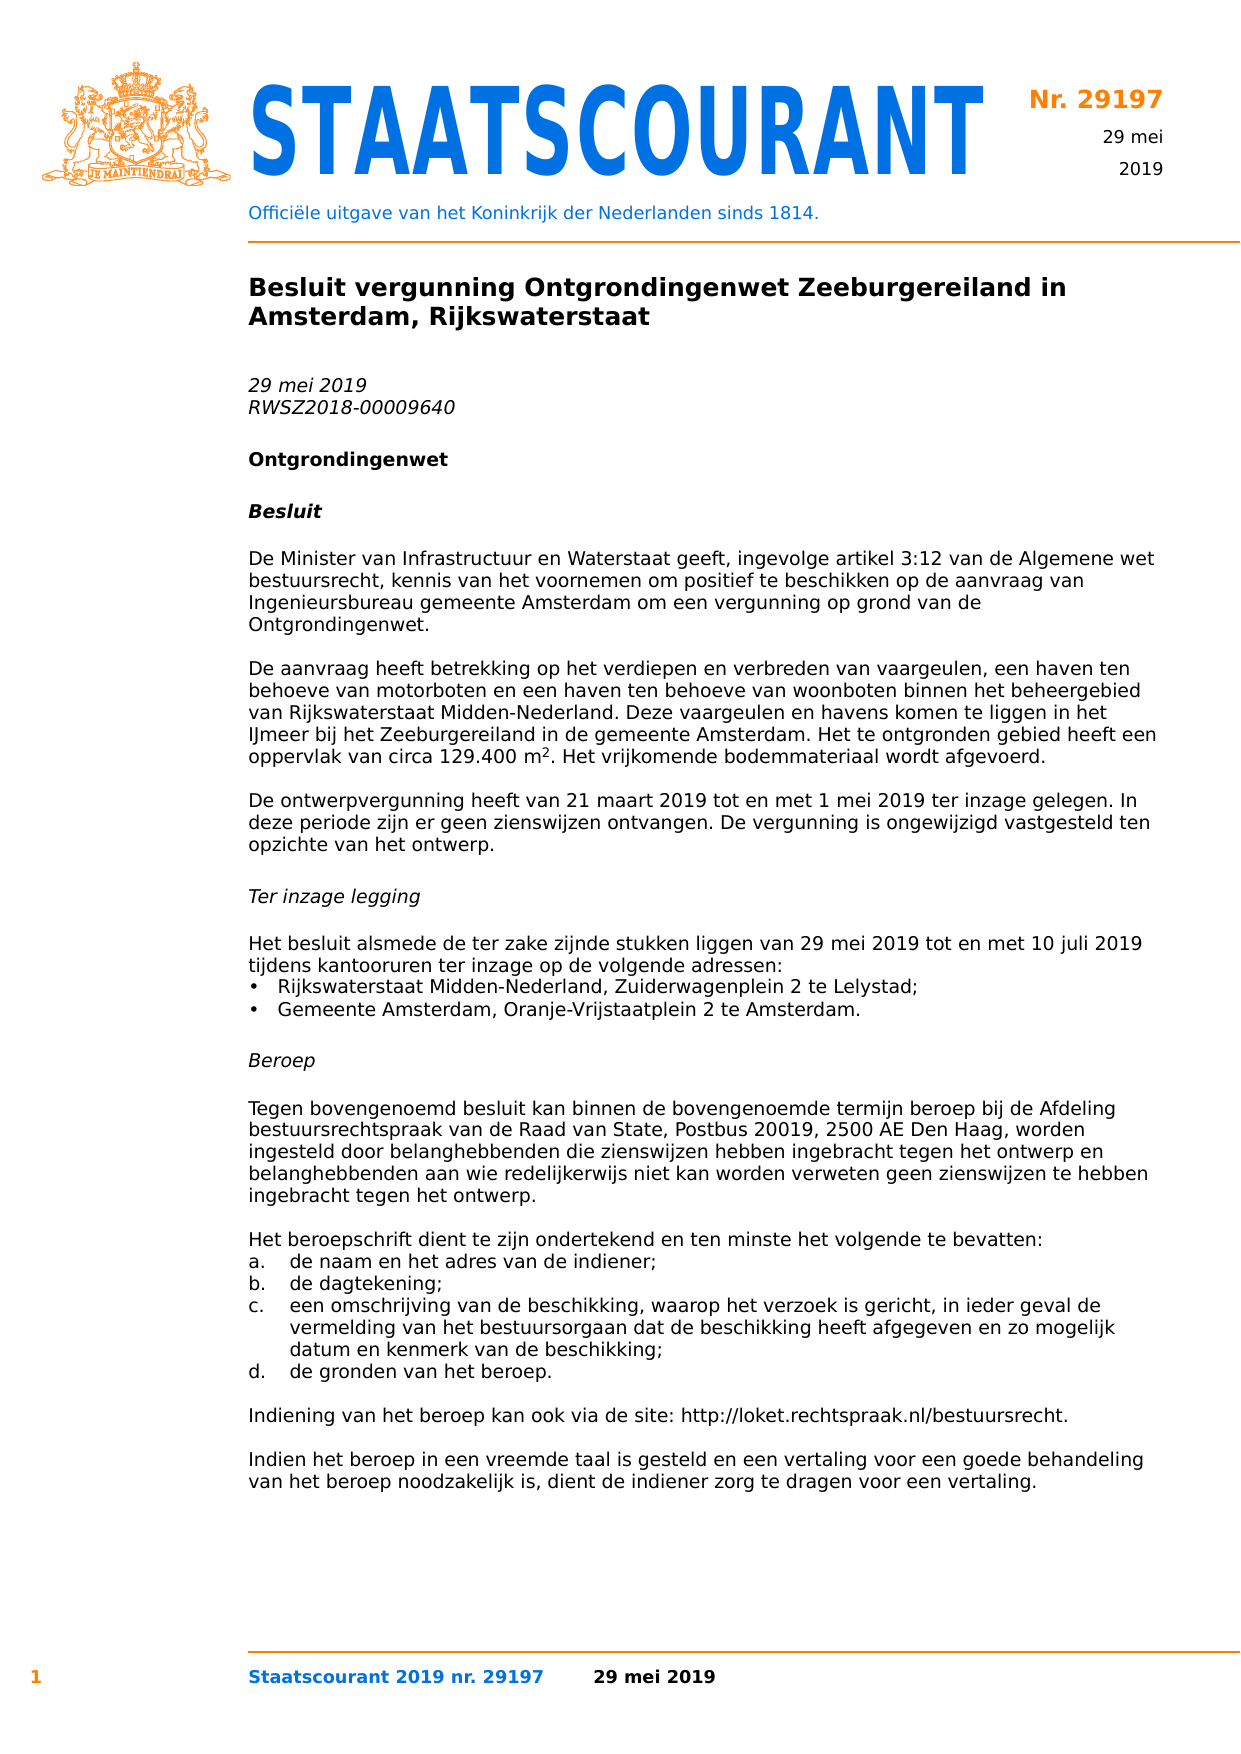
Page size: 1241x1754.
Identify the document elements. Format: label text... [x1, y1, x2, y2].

text • Rijkswaterstaat Midden-Nederland, Zuiderwagenplein 2 te Lelystad; [248, 976, 1163, 998]
table_header Nr. 29197 [998, 62, 1240, 121]
subtitle Besluit vergunning Ontgrondingenwet Zeeburgereiland in Amsterdam, Rijkswaterstaat [248, 273, 1163, 331]
subtitle Ontgrondingenwet [248, 449, 1163, 471]
subtitle Besluit [248, 501, 1163, 523]
text c. een omschrijving van de beschikking, waarop het verzoek is gericht, in ieder geval de vermelding van het bestuursorgaan dat de beschikking heeft afgegeven en zo mogelijk datum en kenmerk van de beschikking; [248, 1295, 1163, 1361]
table_cell 29 mei [998, 121, 1240, 153]
text Indiening van het beroep kan ook via de site: http://loket.rechtspraak.nl/bestuursrecht. [248, 1405, 1163, 1427]
text Het besluit alsmede de ter zake zijnde stukken liggen van 29 mei 2019 tot en met 10 juli 2019 tijdens kantooruren ter inzage op de volgende adressen: [248, 932, 1163, 976]
text a. de naam en het adres van de indiener; [248, 1251, 1163, 1273]
table_cell Officiële uitgave van het Koninkrijk der Nederlanden sinds 1814. [248, 203, 1240, 241]
text RWSZ2018-00009640 [248, 397, 1163, 419]
table_header [25, 62, 248, 241]
text De ontwerpvergunning heeft van 21 maart 2019 tot en met 1 mei 2019 ter inzage gelegen. In deze periode zijn er geen zienswijzen ontvangen. De vergunning is ongewijzigd vastgesteld ten opzichte van het ontwerp. [248, 789, 1163, 856]
text Tegen bovengenoemd besluit kan binnen de bovengenoemde termijn beroep bij de Afdeling bestuursrechtspraak van de Raad van State, Postbus 20019, 2500 AE Den Haag, worden ingesteld door belanghebbenden die zienswijzen hebben ingebracht tegen het ontwerp en belanghebbenden aan wie redelijkerwijs niet kan worden verweten geen zienswijzen te hebben ingebracht tegen het ontwerp. [248, 1097, 1163, 1207]
subtitle Ter inzage legging [248, 886, 1163, 907]
text De aanvraag heeft betrekking op het verdiepen en verbreden van vaargeulen, een haven ten behoeve van motorboten en een haven ten behoeve van woonboten binnen het beheergebied van Rijkswaterstaat Midden-Nederland. Deze vaargeulen en havens komen te liggen in het IJmeer bij het Zeeburgereiland in de gemeente Amsterdam. Het te ontgronden gebied heeft een oppervlak van circa 129.400 m2. Het vrijkomende bodemmateriaal wordt afgevoerd. [248, 658, 1163, 768]
text d. de gronden van het beroep. [248, 1361, 1163, 1383]
text De Minister van Infrastructuur en Waterstaat geeft, ingevolge artikel 3:12 van de Algemene wet bestuursrecht, kennis van het voornemen om positief te beschikken op de aanvraag van Ingenieursbureau gemeente Amsterdam om een vergunning op grond van de Ontgrondingenwet. [248, 548, 1163, 636]
table_header STAATSCOURANT [248, 62, 998, 203]
text 29 mei 2019 [248, 375, 1163, 397]
text • Gemeente Amsterdam, Oranje-Vrijstaatplein 2 te Amsterdam. [248, 998, 1163, 1020]
subtitle Beroep [248, 1050, 1163, 1072]
text Indien het beroep in een vreemde taal is gesteld en een vertaling voor een goede behandeling van het beroep noodzakelijk is, dient de indiener zorg te dragen voor een vertaling. [248, 1449, 1163, 1493]
text b. de dagtekening; [248, 1273, 1163, 1295]
text Het beroepschrift dient te zijn ondertekend en ten minste het volgende te bevatten: [248, 1229, 1163, 1251]
table_cell 2019 [998, 153, 1240, 203]
picture [41, 62, 231, 186]
